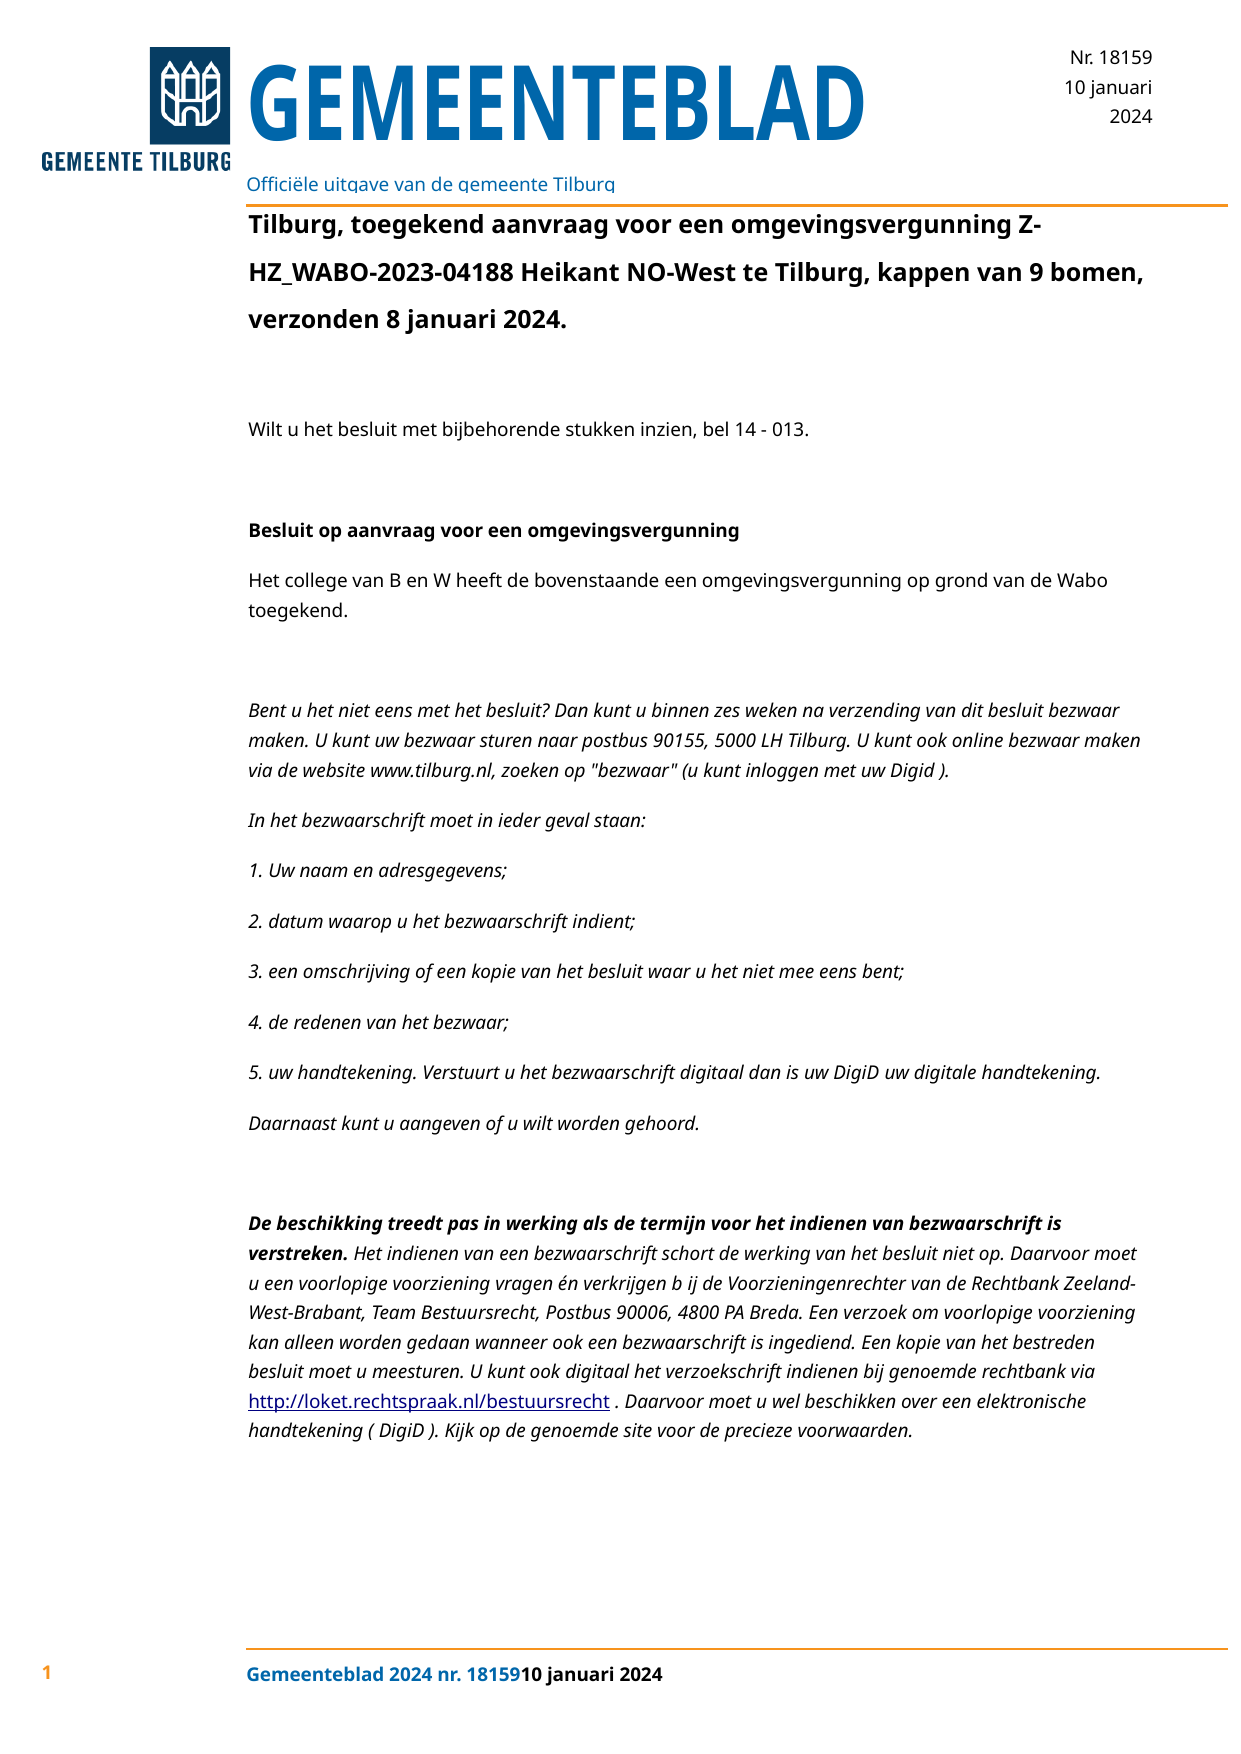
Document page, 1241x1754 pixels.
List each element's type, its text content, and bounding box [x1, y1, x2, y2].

text 5. uw handtekening. Verstuurt u het bezwaarschrift digitaal dan is uw DigiD uw digitale handtekening. [248, 1059, 1152, 1085]
text Daarnaast kunt u aangeven of u wilt worden gehoord. [248, 1110, 1152, 1135]
text 3. een omschrijving of een kopie van het besluit waar u het niet mee eens bent; [248, 958, 1152, 984]
text 4. de redenen van het bezwaar; [248, 1009, 1152, 1034]
picture [41, 47, 231, 172]
text Tilburg, toegekend aanvraag voor een omgevingsvergunning Z-HZ_WABO-2023-04188 Heikant NO-West te Tilburg, kappen van 9 bomen, verzonden 8 januari 2024. [248, 207, 1152, 336]
text Besluit op aanvraag voor een omgevingsvergunning [248, 517, 1152, 542]
text Bent u het niet eens met het besluit? Dan kunt u binnen zes weken na verzending van dit besluit bezwaar maken. U kunt uw bezwaar sturen naar postbus 90155, 5000 LH Tilburg. U kunt ook online bezwaar maken via de website www.tilburg.nl, zoeken op "bezwaar" (u kunt inloggen met uw Digid ). [248, 698, 1152, 782]
text Wilt u het besluit met bijbehorende stukken inzien, bel 14 - 013. [248, 416, 1152, 442]
text In het bezwaarschrift moet in ieder geval staan: [248, 807, 1152, 833]
text De beschikking treedt pas in werking als de termijn voor het indienen van bezwaarschrift is verstreken. Het indienen van een bezwaarschrift schort de werking van het besluit niet op. Daarvoor moet u een voorlopige voorziening vragen én verkrijgen b ij de Voorzieningenrechter van de Rechtbank Zeeland-West-Brabant, Team Bestuursrecht, Postbus 90006, 4800 PA Breda. Een verzoek om voorlopige voorziening kan alleen worden gedaan wanneer ook een bezwaarschrift is ingediend. Een kopie van het bestreden besluit moet u meesturen. U kunt ook digitaal het verzoekschrift indienen bij genoemde rechtbank via http://loket.rechtspraak.nl/bestuursrecht . Daarvoor moet u wel beschikken over een elektronische handtekening ( DigiD ). Kijk op de genoemde site voor de precieze voorwaarden. [248, 1211, 1152, 1443]
text 1. Uw naam en adresgegevens; [248, 858, 1152, 883]
text Het college van B en W heeft de bovenstaande een omgevingsvergunning op grond van de Wabo toegekend. [248, 567, 1152, 622]
text 2. datum waarop u het bezwaarschrift indient; [248, 908, 1152, 934]
